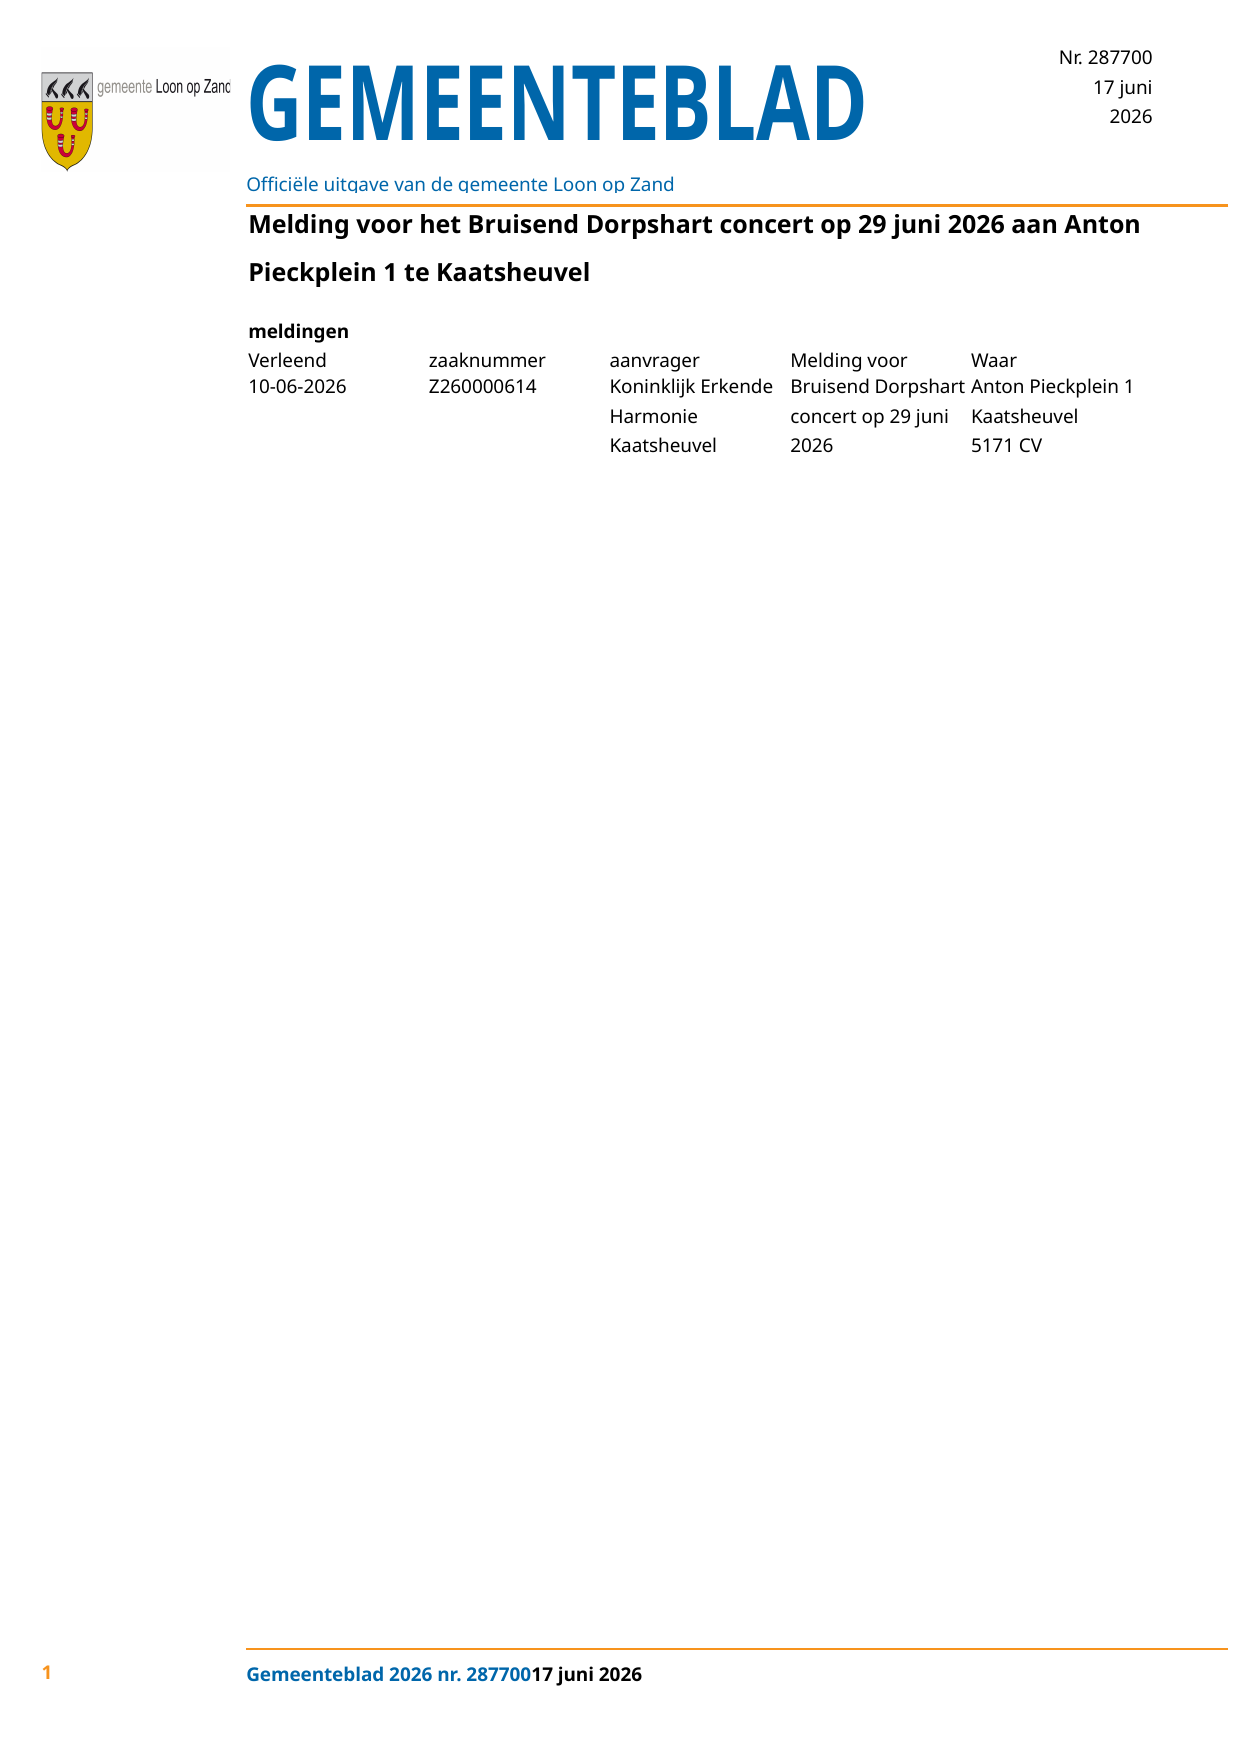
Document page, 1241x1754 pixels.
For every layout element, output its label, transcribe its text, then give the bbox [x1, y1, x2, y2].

table_header zaaknummer [429, 348, 609, 373]
table_cell Koninklijk Erkende Harmonie Kaatsheuvel [609, 373, 790, 458]
table_cell Z260000614 [429, 373, 609, 458]
text meldingen [248, 318, 1152, 344]
table_header Waar [971, 348, 1152, 373]
picture [41, 47, 231, 172]
table_cell 10-06-2026 [248, 373, 429, 458]
table_header Verleend [248, 348, 429, 373]
text Melding voor het Bruisend Dorpshart concert op 29 juni 2026 aan Anton Pieckplein 1 te Kaatsheuvel [248, 207, 1152, 288]
table_cell Anton Pieckplein 1 Kaatsheuvel 5171 CV [971, 373, 1152, 458]
table_header Melding voor [790, 348, 971, 373]
table_cell Bruisend Dorpshart concert op 29 juni 2026 [790, 373, 971, 458]
table_header aanvrager [609, 348, 790, 373]
